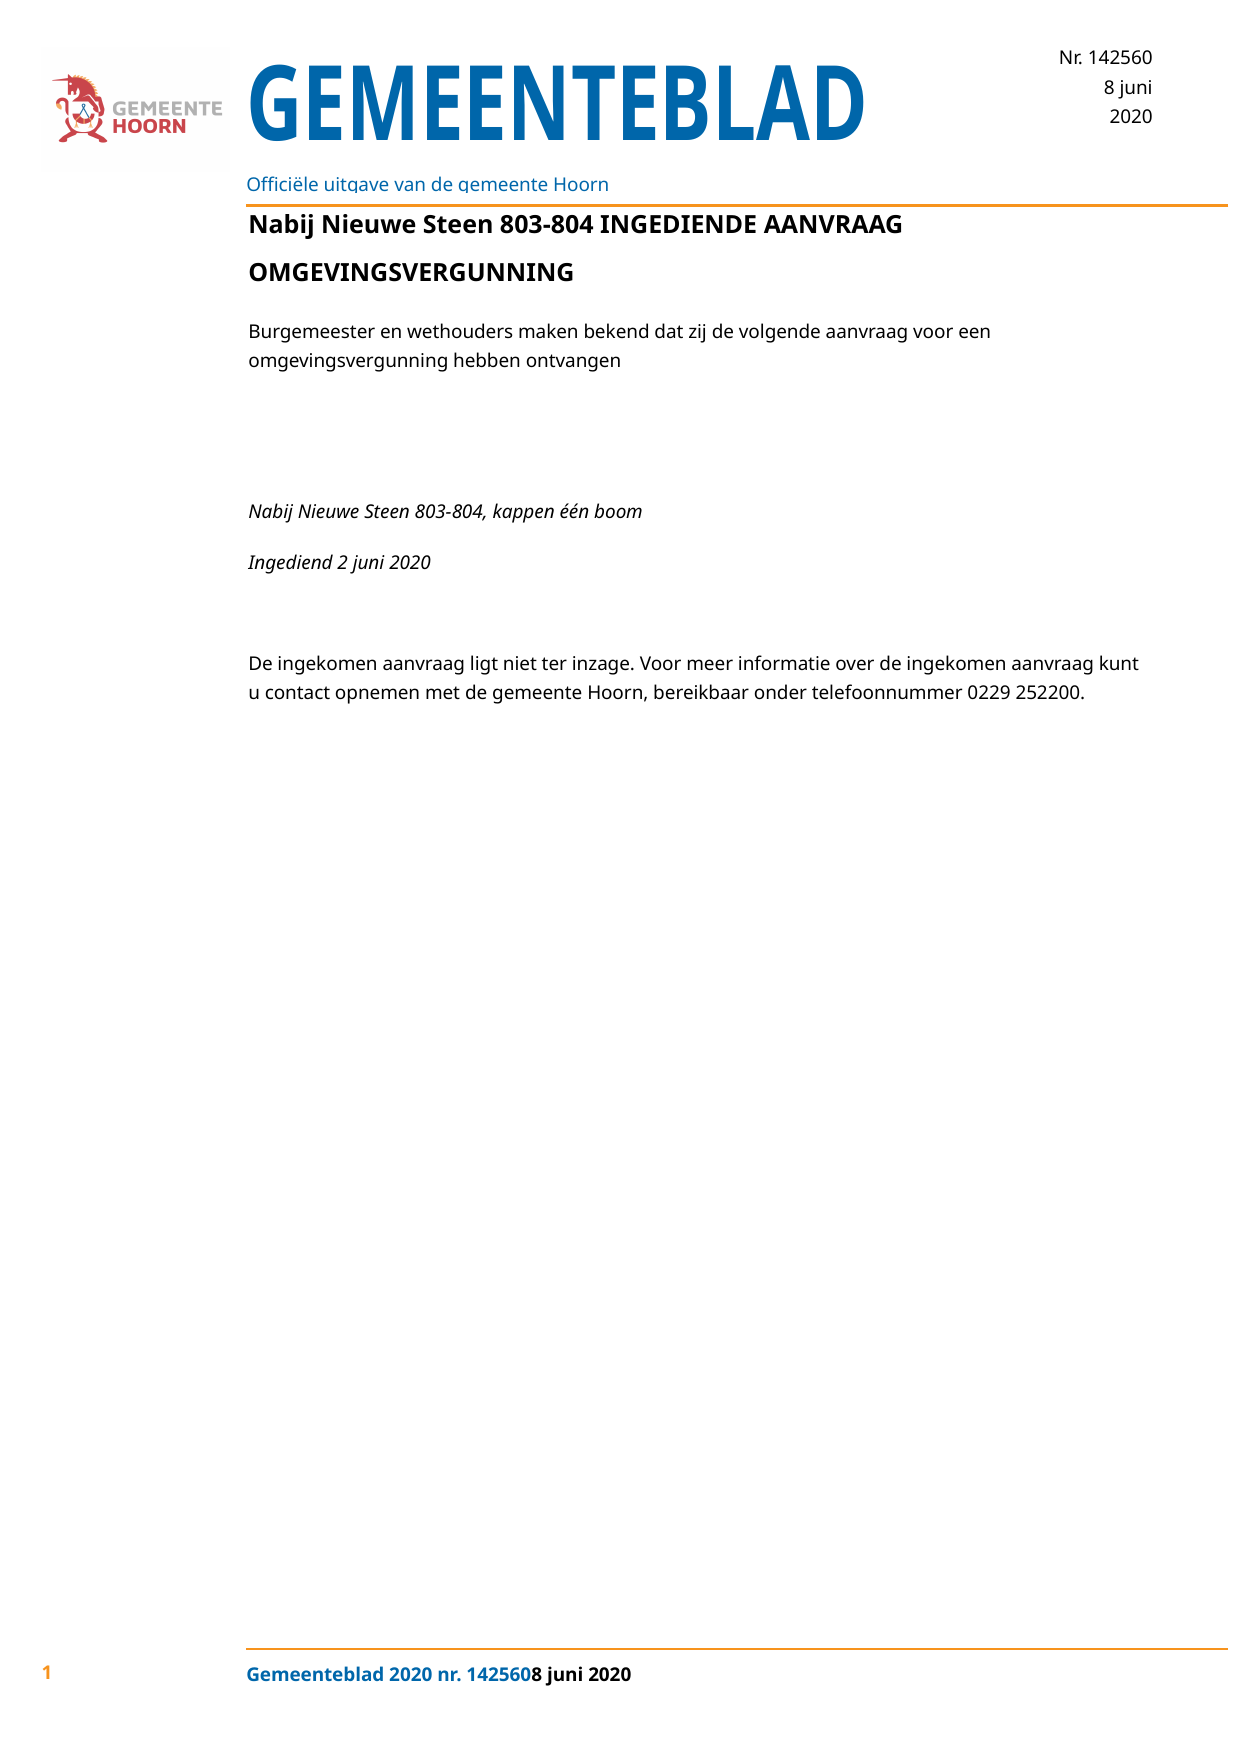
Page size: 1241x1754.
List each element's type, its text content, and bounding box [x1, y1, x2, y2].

text Nabij Nieuwe Steen 803-804, kappen één boom [248, 499, 1152, 524]
text Nabij Nieuwe Steen 803-804 INGEDIENDE AANVRAAG OMGEVINGSVERGUNNING [248, 207, 1152, 288]
text Burgemeester en wethouders maken bekend dat zij de volgende aanvraag voor een omgevingsvergunning hebben ontvangen [248, 318, 1152, 373]
picture [41, 47, 231, 172]
text De ingekomen aanvraag ligt niet ter inzage. Voor meer informatie over de ingekomen aanvraag kunt u contact opnemen met de gemeente Hoorn, bereikbaar onder telefoonnummer 0229 252200. [248, 650, 1152, 705]
text Ingediend 2 juni 2020 [248, 549, 1152, 575]
